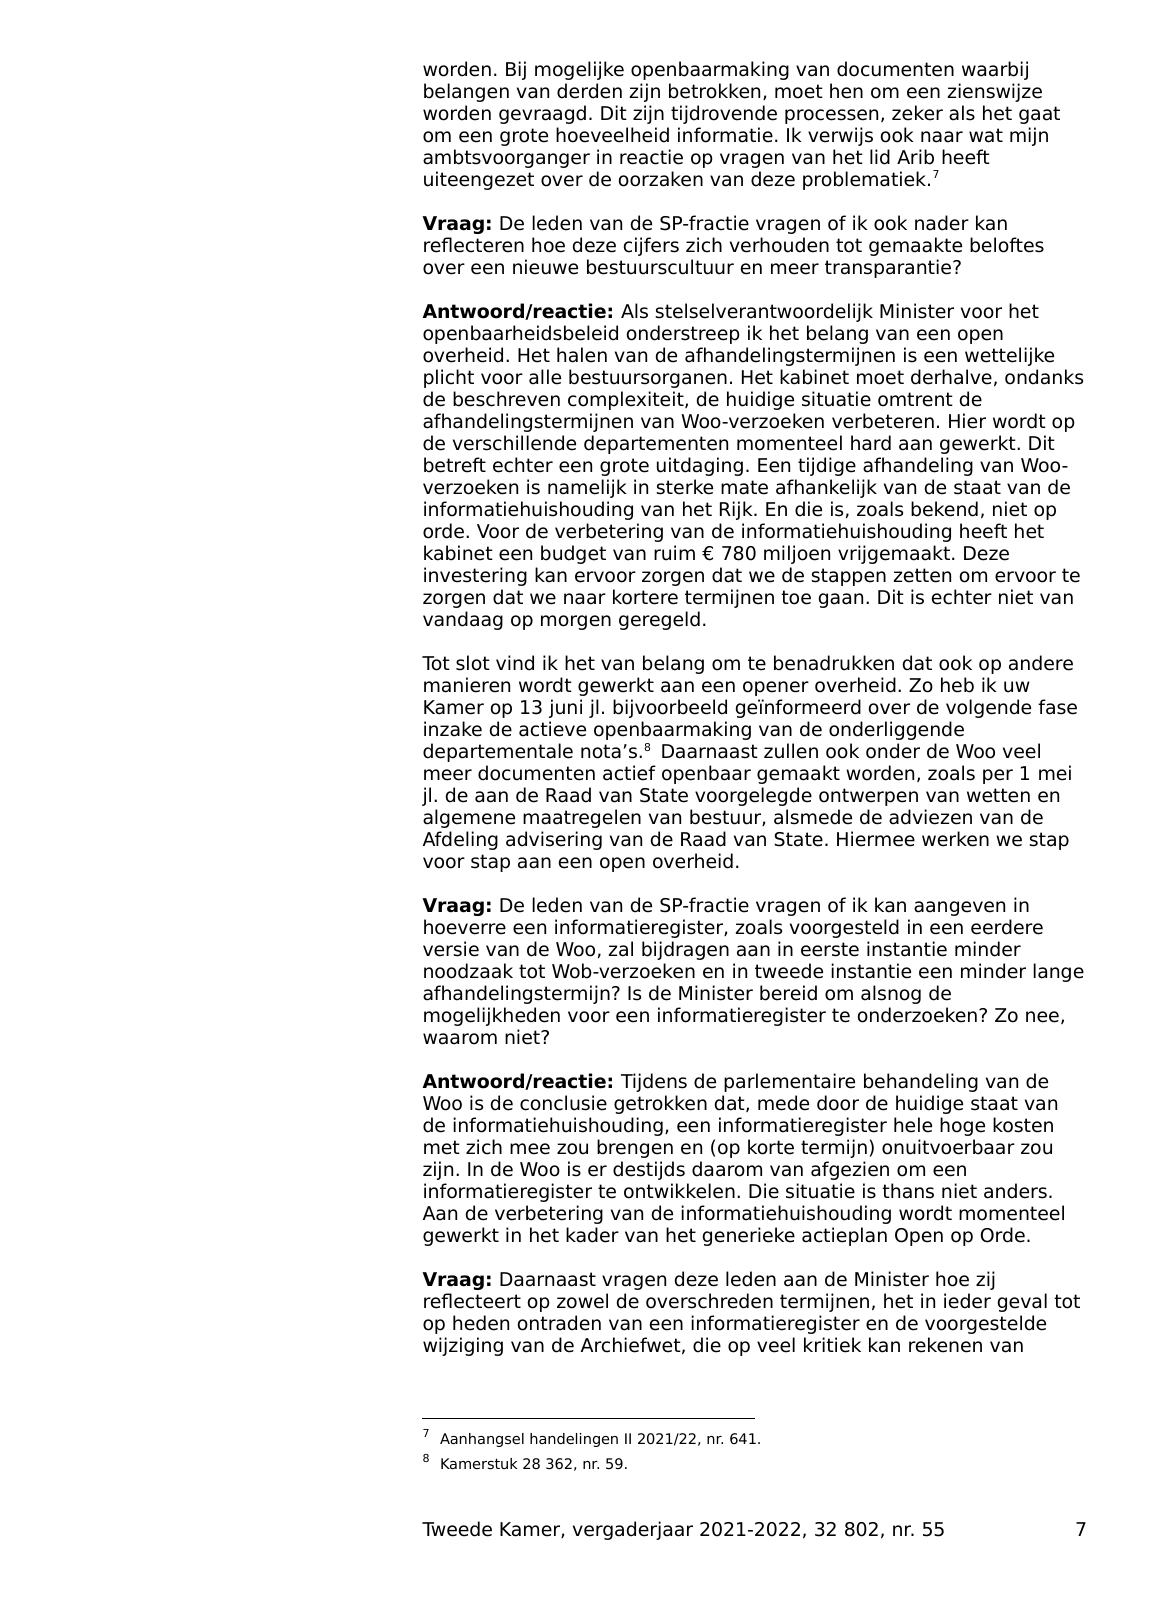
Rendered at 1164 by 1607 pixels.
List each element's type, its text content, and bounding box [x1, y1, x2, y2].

text Aanhangsel handelingen II 2021/22, nr. 641. [422, 1427, 1087, 1449]
text Vraag: Daarnaast vragen deze leden aan de Minister hoe zij reflecteert op zowel de overschreden termijnen, het in ieder geval tot op heden ontraden van een informatieregister en de voorgestelde wijziging van de Archiefwet, die op veel kritiek kan rekenen van [422, 1269, 1087, 1357]
text worden. Bij mogelijke openbaarmaking van documenten waarbij belangen van derden zijn betrokken, moet hen om een zienswijze worden gevraagd. Dit zijn tijdrovende processen, zeker als het gaat om een grote hoeveelheid informatie. Ik verwijs ook naar wat mijn ambtsvoorganger in reactie op vragen van het lid Arib heeft uiteengezet over de oorzaken van deze problematiek. [422, 59, 1087, 191]
text Antwoord/reactie: Tijdens de parlementaire behandeling van de Woo is de conclusie getrokken dat, mede door de huidige staat van de informatiehuishouding, een informatieregister hele hoge kosten met zich mee zou brengen en (op korte termijn) onuitvoerbaar zou zijn. In de Woo is er destijds daarom van afgezien om een informatieregister te ontwikkelen. Die situatie is thans niet anders. Aan de verbetering van de informatiehuishouding wordt momenteel gewerkt in het kader van het generieke actieplan Open op Orde. [422, 1071, 1087, 1247]
text Tot slot vind ik het van belang om te benadrukken dat ook op andere manieren wordt gewerkt aan een opener overheid. Zo heb ik uw Kamer op 13 juni jl. bijvoorbeeld geïnformeerd over de volgende fase inzake de actieve openbaarmaking van de onderliggende departementale nota’s. Daarnaast zullen ook onder de Woo veel meer documenten actief openbaar gemaakt worden, zoals per 1 mei jl. de aan de Raad van State voorgelegde ontwerpen van wetten en algemene maatregelen van bestuur, alsmede de adviezen van de Afdeling advisering van de Raad van State. Hiermee werken we stap voor stap aan een open overheid. [422, 653, 1087, 873]
text Kamerstuk 28 362, nr. 59. [422, 1452, 1087, 1474]
text Antwoord/reactie: Als stelselverantwoordelijk Minister voor het openbaarheidsbeleid onderstreep ik het belang van een open overheid. Het halen van de afhandelingstermijnen is een wettelijke plicht voor alle bestuursorganen. Het kabinet moet derhalve, ondanks de beschreven complexiteit, de huidige situatie omtrent de afhandelingstermijnen van Woo-verzoeken verbeteren. Hier wordt op de verschillende departementen momenteel hard aan gewerkt. Dit betreft echter een grote uitdaging. Een tijdige afhandeling van Woo-verzoeken is namelijk in sterke mate afhankelijk van de staat van de informatiehuishouding van het Rijk. En die is, zoals bekend, niet op orde. Voor de verbetering van de informatiehuishouding heeft het kabinet een budget van ruim € 780 miljoen vrijgemaakt. Deze investering kan ervoor zorgen dat we de stappen zetten om ervoor te zorgen dat we naar kortere termijnen toe gaan. Dit is echter niet van vandaag op morgen geregeld. [422, 301, 1087, 631]
text Vraag: De leden van de SP-fractie vragen of ik ook nader kan reflecteren hoe deze cijfers zich verhouden tot gemaakte beloftes over een nieuwe bestuurscultuur en meer transparantie? [422, 213, 1087, 279]
text Vraag: De leden van de SP-fractie vragen of ik kan aangeven in hoeverre een informatieregister, zoals voorgesteld in een eerdere versie van de Woo, zal bijdragen aan in eerste instantie minder noodzaak tot Wob-verzoeken en in tweede instantie een minder lange afhandelingstermijn? Is de Minister bereid om alsnog de mogelijkheden voor een informatieregister te onderzoeken? Zo nee, waarom niet? [422, 895, 1087, 1049]
